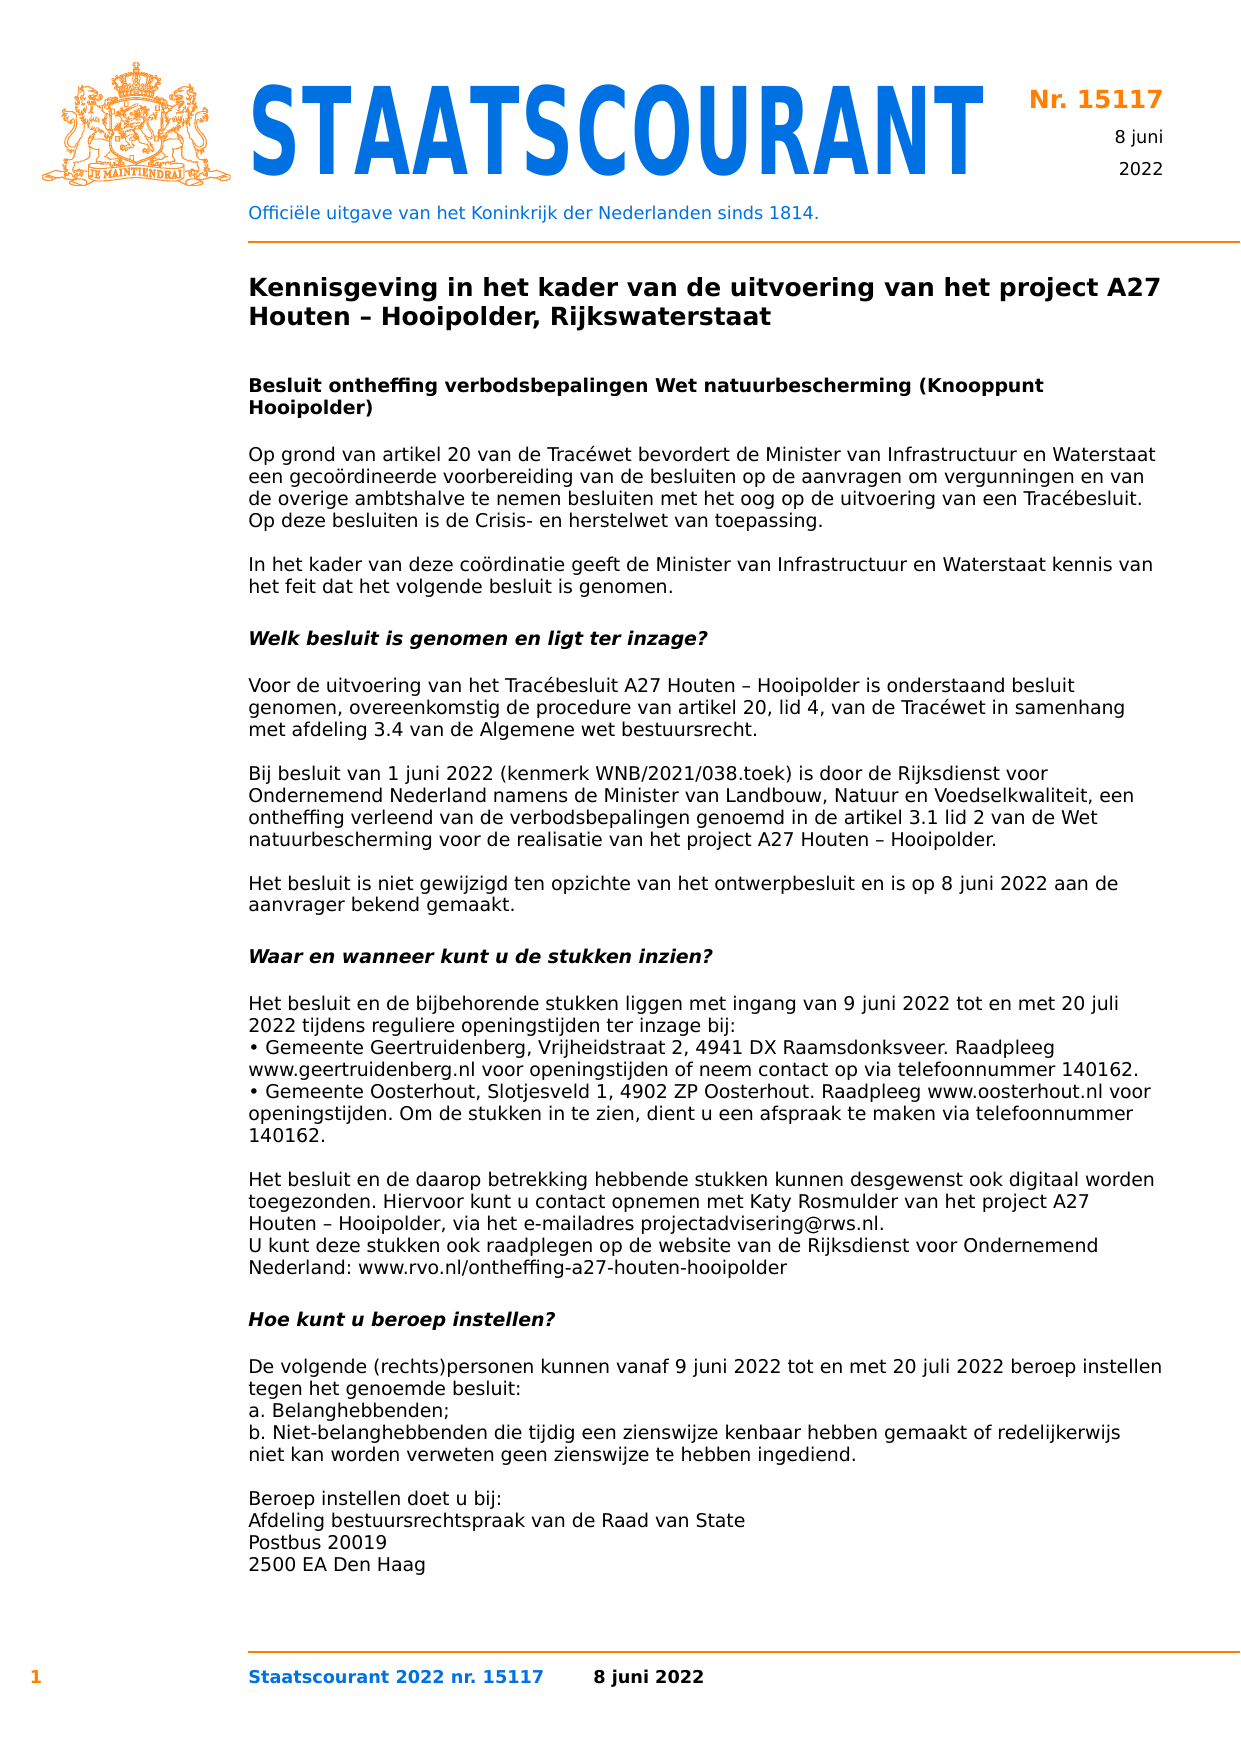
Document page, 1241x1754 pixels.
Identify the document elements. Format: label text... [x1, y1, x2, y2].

text De volgende (rechts)personen kunnen vanaf 9 juni 2022 tot en met 20 juli 2022 beroep instellen tegen het genoemde besluit: [248, 1356, 1163, 1400]
text Het besluit en de daarop betrekking hebbende stukken kunnen desgewenst ook digitaal worden toegezonden. Hiervoor kunt u contact opnemen met Katy Rosmulder van het project A27 Houten – Hooipolder, via het e-mailadres projectadvisering@rws.nl. [248, 1169, 1163, 1235]
text Beroep instellen doet u bij: [248, 1488, 1163, 1510]
subtitle Waar en wanneer kunt u de stukken inzien? [248, 946, 1163, 968]
table_header STAATSCOURANT [248, 62, 998, 203]
text a. Belanghebbenden; [248, 1400, 1163, 1422]
subtitle Besluit ontheffing verbodsbepalingen Wet natuurbescherming (Knooppunt Hooipolder) [248, 375, 1163, 419]
table_header [25, 62, 248, 241]
text U kunt deze stukken ook raadplegen op de website van de Rijksdienst voor Ondernemend Nederland: www.rvo.nl/ontheffing-a27-houten-hooipolder [248, 1235, 1163, 1279]
text Afdeling bestuursrechtspraak van de Raad van State [248, 1510, 1163, 1532]
subtitle Kennisgeving in het kader van de uitvoering van het project A27 Houten – Hooipolder, Rijkswaterstaat [248, 273, 1163, 331]
subtitle Hoe kunt u beroep instellen? [248, 1309, 1163, 1331]
text • Gemeente Oosterhout, Slotjesveld 1, 4902 ZP Oosterhout. Raadpleeg www.oosterhout.nl voor openingstijden. Om de stukken in te zien, dient u een afspraak te maken via telefoonnummer 140162. [248, 1081, 1163, 1147]
text 2500 EA Den Haag [248, 1554, 1163, 1576]
text Het besluit is niet gewijzigd ten opzichte van het ontwerpbesluit en is op 8 juni 2022 aan de aanvrager bekend gemaakt. [248, 872, 1163, 916]
text Bij besluit van 1 juni 2022 (kenmerk WNB/2021/038.toek) is door de Rijksdienst voor Ondernemend Nederland namens de Minister van Landbouw, Natuur en Voedselkwaliteit, een ontheffing verleend van de verbodsbepalingen genoemd in de artikel 3.1 lid 2 van de Wet natuurbescherming voor de realisatie van het project A27 Houten – Hooipolder. [248, 763, 1163, 851]
table_cell 8 juni [998, 121, 1240, 153]
table_header Nr. 15117 [998, 62, 1240, 121]
table_cell Officiële uitgave van het Koninkrijk der Nederlanden sinds 1814. [248, 203, 1240, 241]
text Op grond van artikel 20 van de Tracéwet bevordert de Minister van Infrastructuur en Waterstaat een gecoördineerde voorbereiding van de besluiten op de aanvragen om vergunningen en van de overige ambtshalve te nemen besluiten met het oog op de uitvoering van een Tracébesluit. Op deze besluiten is de Crisis- en herstelwet van toepassing. [248, 444, 1163, 532]
text Het besluit en de bijbehorende stukken liggen met ingang van 9 juni 2022 tot en met 20 juli 2022 tijdens reguliere openingstijden ter inzage bij: [248, 993, 1163, 1037]
picture [41, 62, 231, 186]
subtitle Welk besluit is genomen en ligt ter inzage? [248, 628, 1163, 650]
text b. Niet-belanghebbenden die tijdig een zienswijze kenbaar hebben gemaakt of redelijkerwijs niet kan worden verweten geen zienswijze te hebben ingediend. [248, 1422, 1163, 1466]
text Voor de uitvoering van het Tracébesluit A27 Houten – Hooipolder is onderstaand besluit genomen, overeenkomstig de procedure van artikel 20, lid 4, van de Tracéwet in samenhang met afdeling 3.4 van de Algemene wet bestuursrecht. [248, 675, 1163, 741]
table_cell 2022 [998, 153, 1240, 203]
text In het kader van deze coördinatie geeft de Minister van Infrastructuur en Waterstaat kennis van het feit dat het volgende besluit is genomen. [248, 554, 1163, 598]
text • Gemeente Geertruidenberg, Vrijheidstraat 2, 4941 DX Raamsdonksveer. Raadpleeg www.geertruidenberg.nl voor openingstijden of neem contact op via telefoonnummer 140162. [248, 1037, 1163, 1081]
text Postbus 20019 [248, 1532, 1163, 1554]
